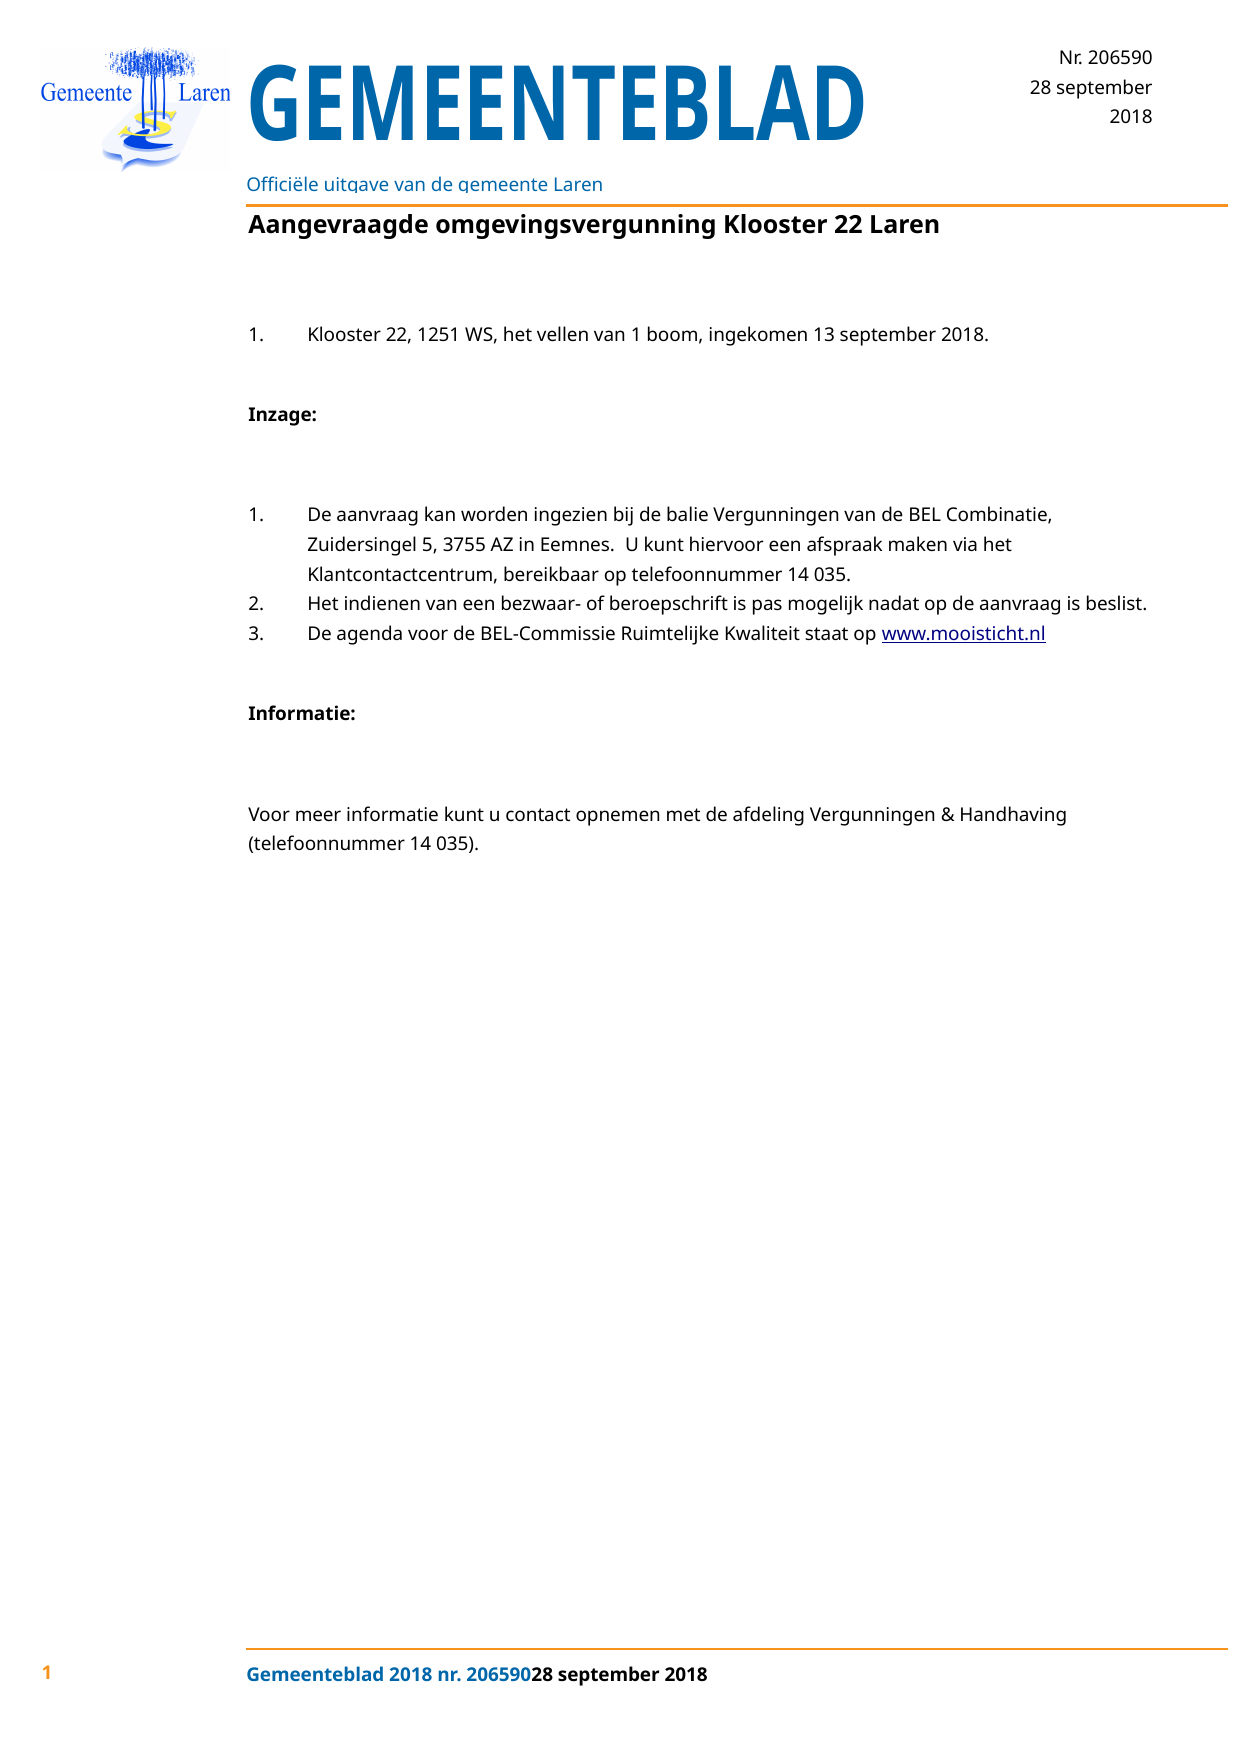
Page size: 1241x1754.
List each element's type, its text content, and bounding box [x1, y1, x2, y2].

text Inzage: [248, 401, 1152, 426]
text Informatie: [248, 700, 1152, 726]
list Klooster 22, 1251 WS, het vellen van 1 boom, ingekomen 13 september 2018. [248, 321, 1152, 346]
text Voor meer informatie kunt u contact opnemen met de afdeling Vergunningen & Handhaving (telefoonnummer 14 035). [248, 801, 1152, 856]
list Het indienen van een bezwaar- of beroepschrift is pas mogelijk nadat op de aanvraag is beslist. [248, 590, 1152, 616]
picture [41, 47, 231, 172]
text Aangevraagde omgevingsvergunning Klooster 22 Laren [248, 207, 1152, 241]
list De agenda voor de BEL-Commissie Ruimtelijke Kwaliteit staat op www.mooisticht.nl [248, 620, 1152, 646]
list De aanvraag kan worden ingezien bij de balie Vergunningen van de BEL Combinatie, Zuidersingel 5, 3755 AZ in Eemnes. U kunt hiervoor een afspraak maken via het Klantcontactcentrum, bereikbaar op telefoonnummer 14 035. [248, 502, 1152, 586]
